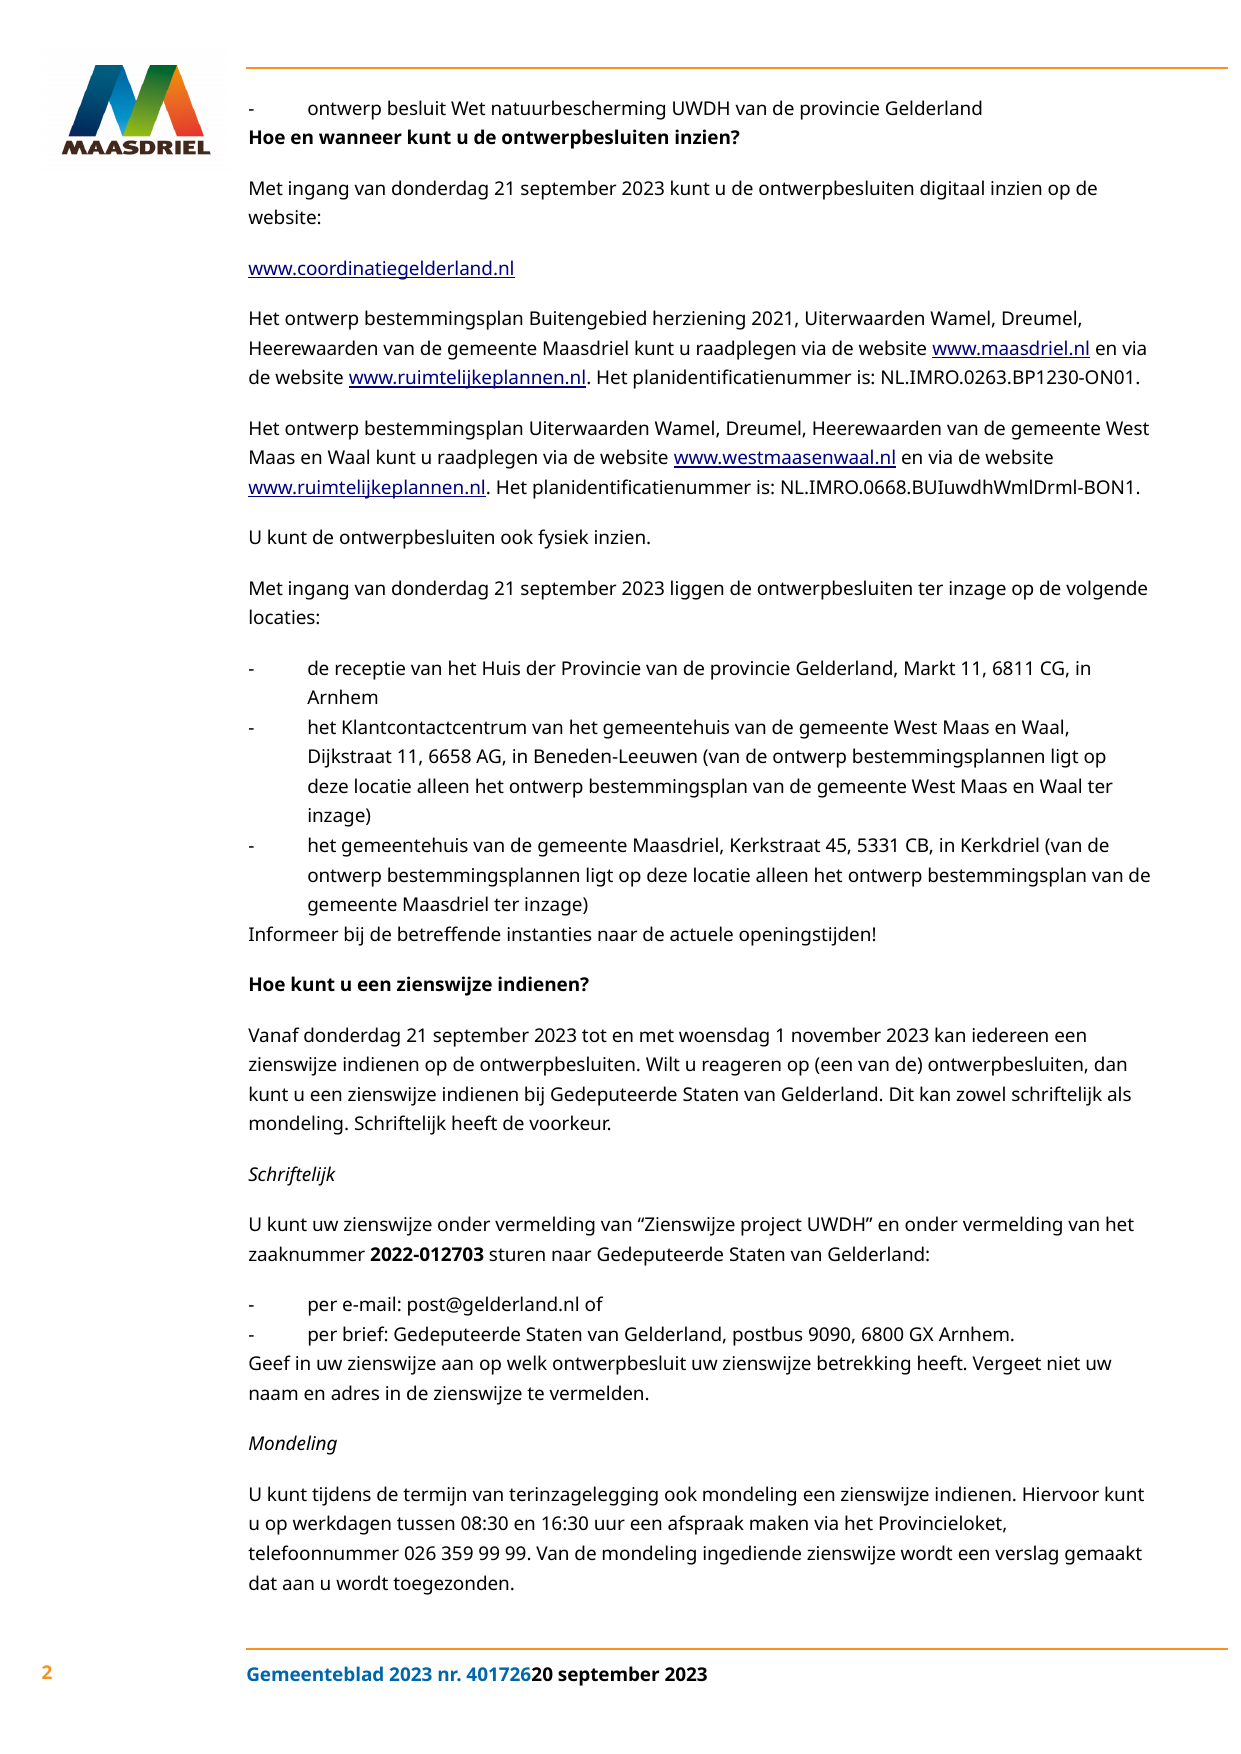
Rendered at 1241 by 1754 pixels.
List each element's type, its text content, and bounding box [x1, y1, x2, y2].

text Hoe kunt u een zienswijze indienen? [248, 971, 1152, 997]
text U kunt tijdens de termijn van terinzagelegging ook mondeling een zienswijze indienen. Hiervoor kunt u op werkdagen tussen 08:30 en 16:30 uur een afspraak maken via het Provincieloket, telefoonnummer 026 359 99 99. Van de mondeling ingediende zienswijze wordt een verslag gemaakt dat aan u wordt toegezonden. [248, 1481, 1152, 1596]
list per e-mail: post@gelderland.nl of [248, 1291, 1152, 1317]
list het Klantcontactcentrum van het gemeentehuis van de gemeente West Maas en Waal, Dijkstraat 11, 6658 AG, in Beneden-Leeuwen (van de ontwerp bestemmingsplannen ligt op deze locatie alleen het ontwerp bestemmingsplan van de gemeente West Maas en Waal ter inzage) [248, 714, 1152, 828]
text Schriftelijk [248, 1161, 1152, 1187]
text U kunt de ontwerpbesluiten ook fysiek inzien. [248, 524, 1152, 550]
list per brief: Gedeputeerde Staten van Gelderland, postbus 9090, 6800 GX Arnhem. [248, 1321, 1152, 1347]
text Informeer bij de betreffende instanties naar de actuele openingstijden! [248, 921, 1152, 947]
text Het ontwerp bestemmingsplan Uiterwaarden Wamel, Dreumel, Heerewaarden van de gemeente West Maas en Waal kunt u raadplegen via de website www.westmaasenwaal.nl en via de website www.ruimtelijkeplannen.nl. Het planidentificatienummer is: NL.IMRO.0668.BUIuwdhWmlDrml-BON1. [248, 415, 1152, 500]
picture [41, 47, 231, 172]
list het gemeentehuis van de gemeente Maasdriel, Kerkstraat 45, 5331 CB, in Kerkdriel (van de ontwerp bestemmingsplannen ligt op deze locatie alleen het ontwerp bestemmingsplan van de gemeente Maasdriel ter inzage) [248, 832, 1152, 917]
text U kunt uw zienswijze onder vermelding van “Zienswijze project UWDH” en onder vermelding van het zaaknummer 2022-012703 sturen naar Gedeputeerde Staten van Gelderland: [248, 1211, 1152, 1267]
text Met ingang van donderdag 21 september 2023 kunt u de ontwerpbesluiten digitaal inzien op de website: [248, 175, 1152, 230]
text Vanaf donderdag 21 september 2023 tot en met woensdag 1 november 2023 kan iedereen een zienswijze indienen op de ontwerpbesluiten. Wilt u reageren op (een van de) ontwerpbesluiten, dan kunt u een zienswijze indienen bij Gedeputeerde Staten van Gelderland. Dit kan zowel schriftelijk als mondeling. Schriftelijk heeft de voorkeur. [248, 1022, 1152, 1136]
text Mondeling [248, 1431, 1152, 1456]
list ontwerp besluit Wet natuurbescherming UWDH van de provincie Gelderland [248, 95, 1152, 121]
text Geef in uw zienswijze aan op welk ontwerpbesluit uw zienswijze betrekking heeft. Vergeet niet uw naam en adres in de zienswijze te vermelden. [248, 1351, 1152, 1406]
list de receptie van het Huis der Provincie van de provincie Gelderland, Markt 11, 6811 CG, in Arnhem [248, 655, 1152, 710]
text Het ontwerp bestemmingsplan Buitengebied herziening 2021, Uiterwaarden Wamel, Dreumel, Heerewaarden van de gemeente Maasdriel kunt u raadplegen via de website www.maasdriel.nl en via de website www.ruimtelijkeplannen.nl. Het planidentificatienummer is: NL.IMRO.0263.BP1230-ON01. [248, 305, 1152, 390]
text Met ingang van donderdag 21 september 2023 liggen de ontwerpbesluiten ter inzage op de volgende locaties: [248, 575, 1152, 630]
text Hoe en wanneer kunt u de ontwerpbesluiten inzien? [248, 124, 1152, 150]
text www.coordinatiegelderland.nl [248, 255, 1152, 281]
